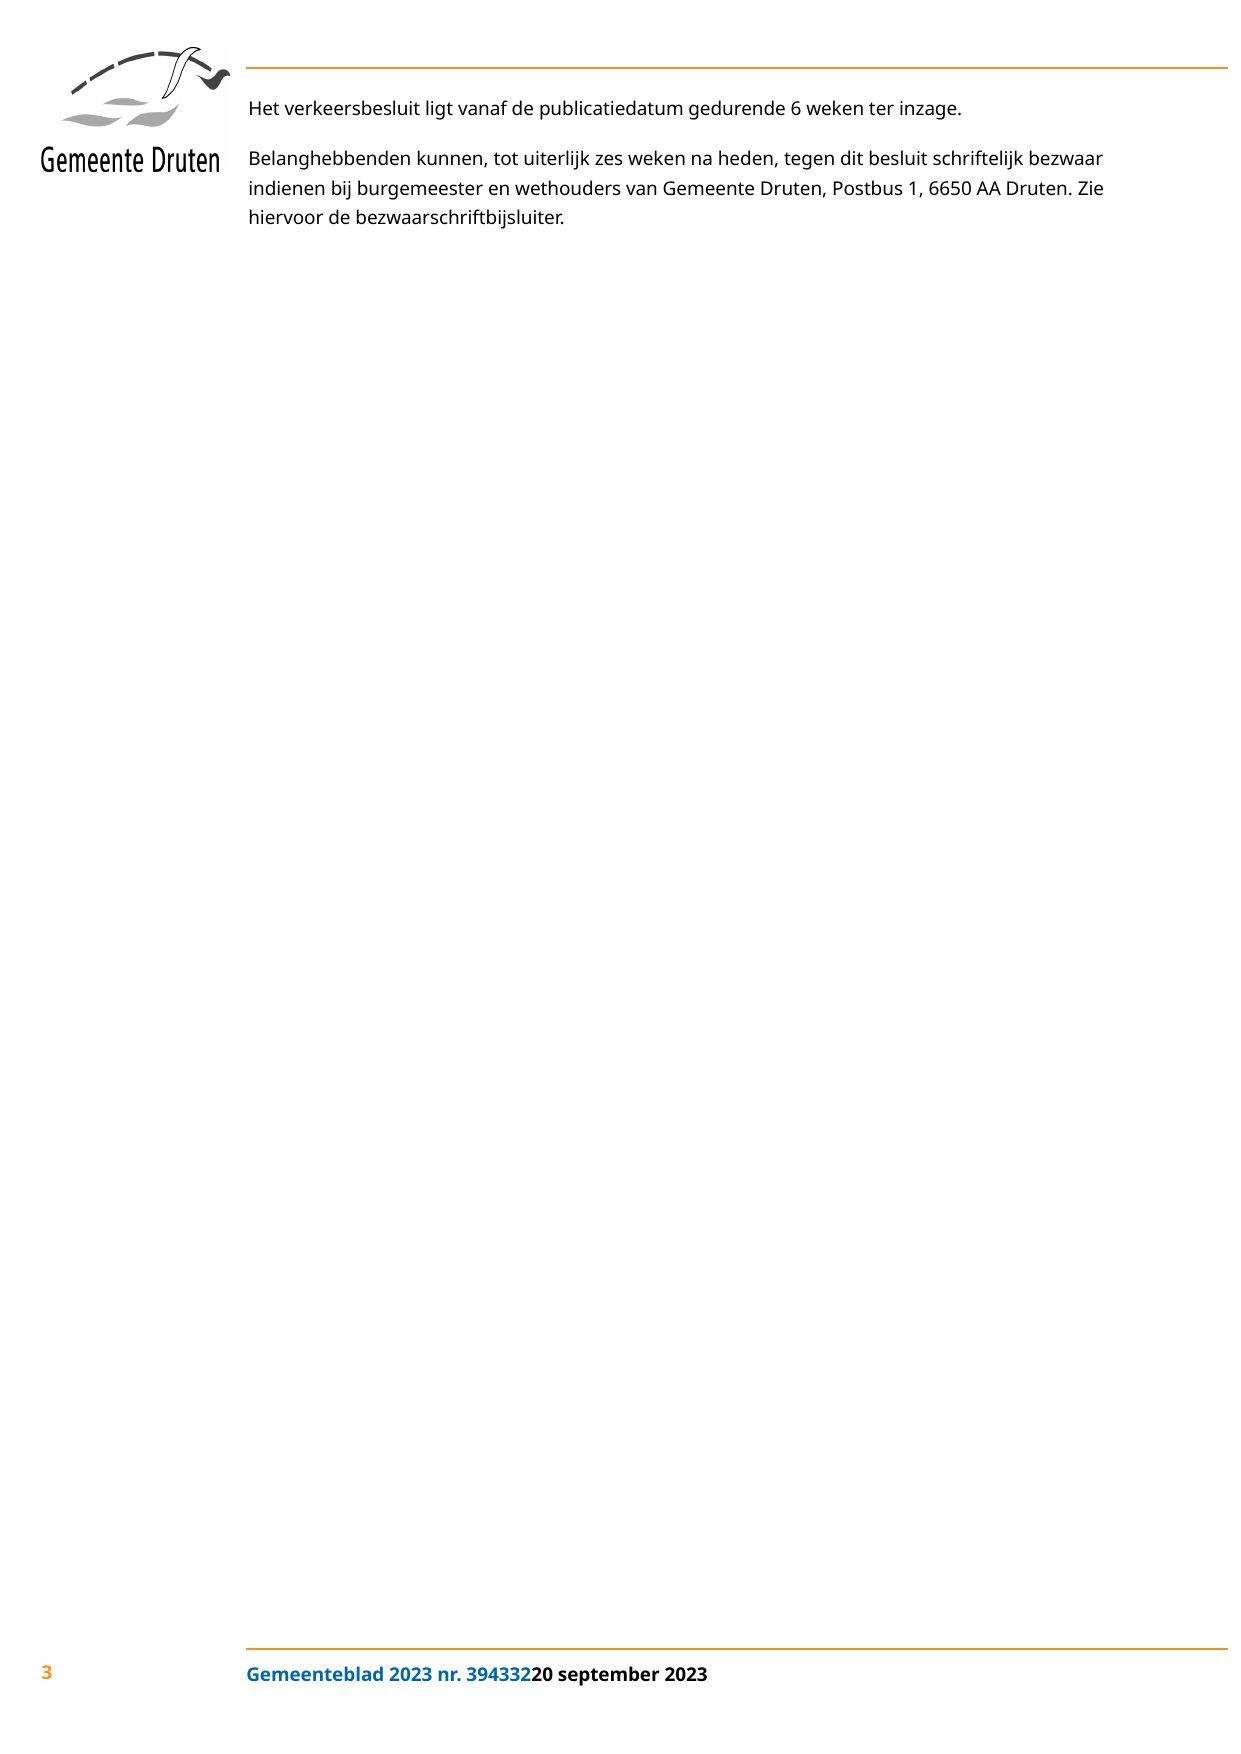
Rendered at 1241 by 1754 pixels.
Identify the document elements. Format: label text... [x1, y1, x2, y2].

text Het verkeersbesluit ligt vanaf de publicatiedatum gedurende 6 weken ter inzage. [248, 95, 1152, 121]
text Belanghebbenden kunnen, tot uiterlijk zes weken na heden, tegen dit besluit schriftelijk bezwaar indienen bij burgemeester en wethouders van Gemeente Druten, Postbus 1, 6650 AA Druten. Zie hiervoor de bezwaarschriftbijsluiter. [248, 145, 1152, 230]
picture [41, 47, 231, 172]
